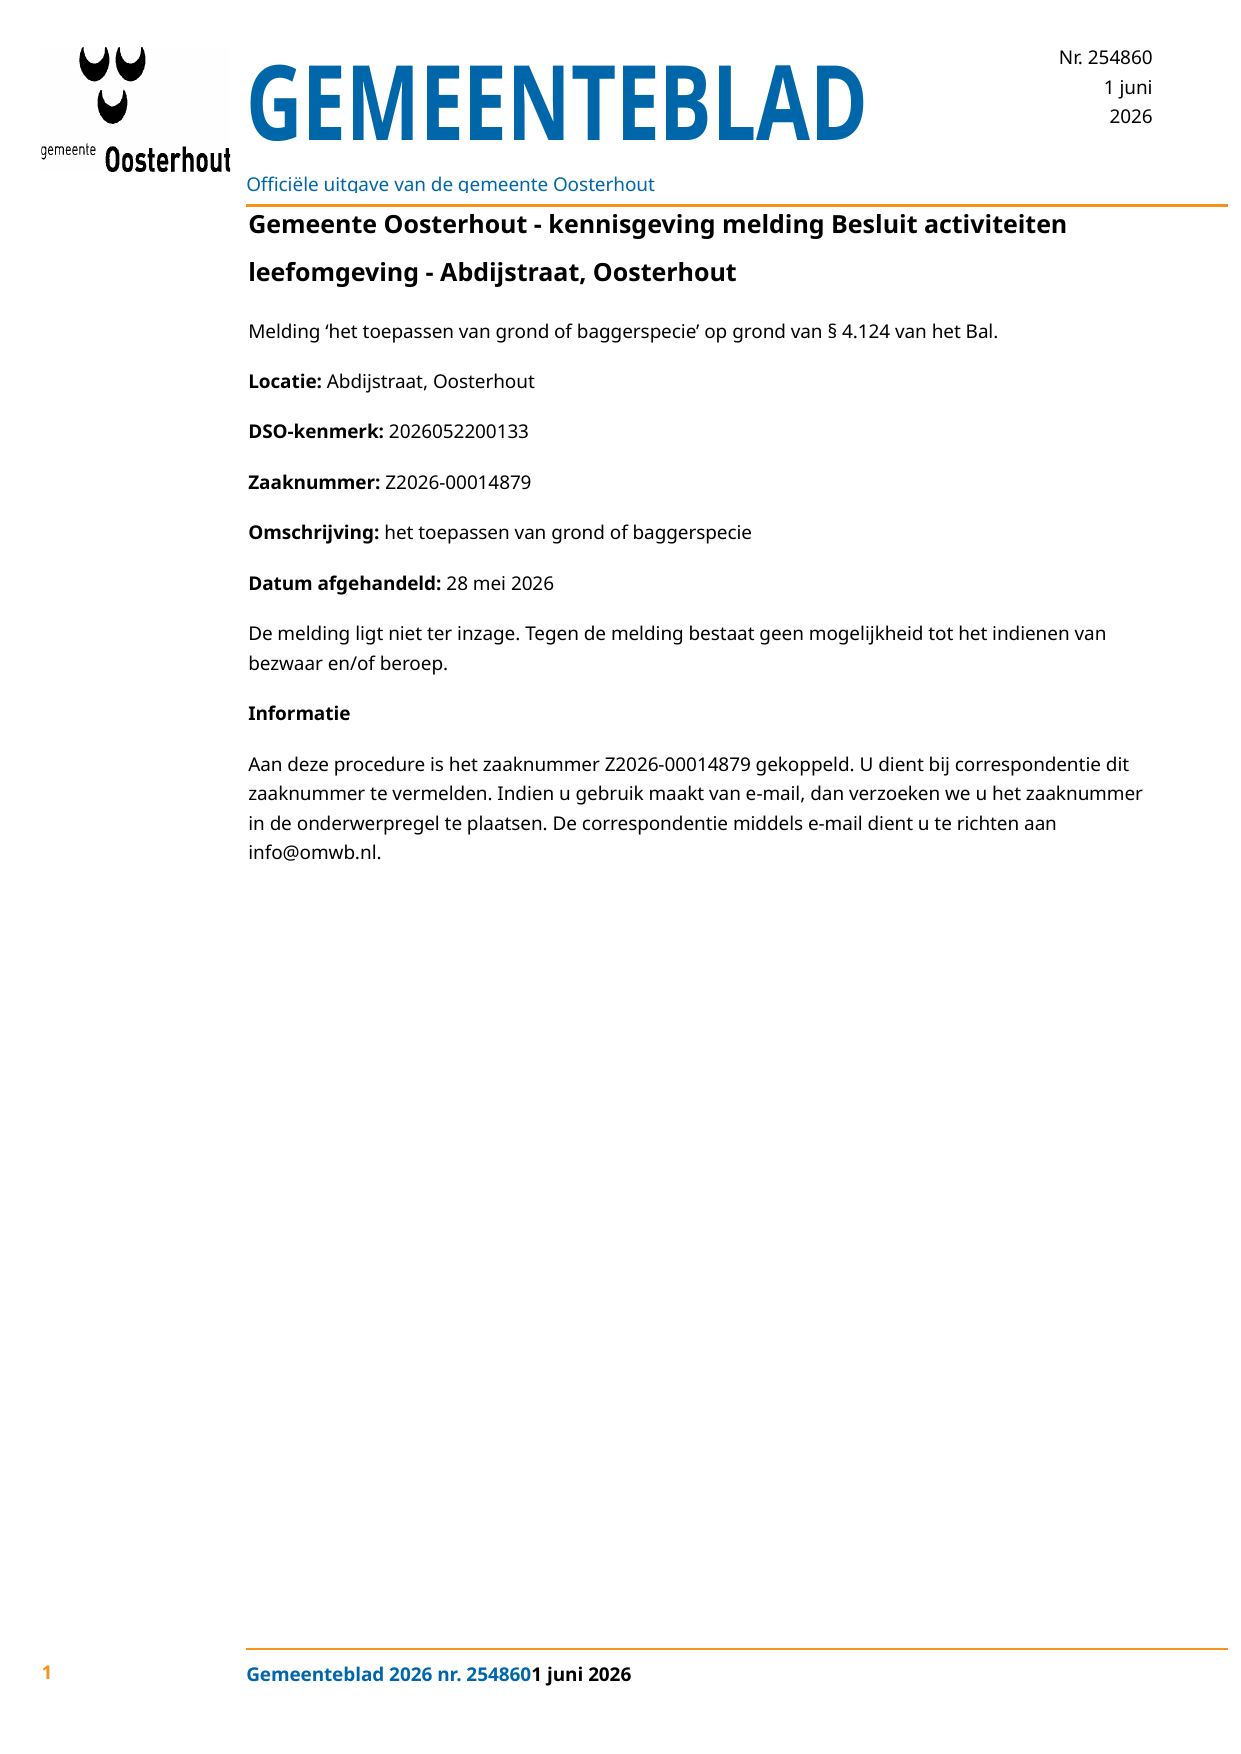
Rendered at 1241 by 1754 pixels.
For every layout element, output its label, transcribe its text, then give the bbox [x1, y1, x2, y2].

text Locatie: Abdijstraat, Oosterhout [248, 368, 1152, 394]
text Aan deze procedure is het zaaknummer Z2026-00014879 gekoppeld. U dient bij correspondentie dit zaaknummer te vermelden. Indien u gebruik maakt van e-mail, dan verzoeken we u het zaaknummer in de onderwerpregel te plaatsen. De correspondentie middels e-mail dient u te richten aan info@omwb.nl. [248, 751, 1152, 865]
text De melding ligt niet ter inzage. Tegen de melding bestaat geen mogelijkheid tot het indienen van bezwaar en/of beroep. [248, 620, 1152, 676]
text Omschrijving: het toepassen van grond of baggerspecie [248, 519, 1152, 545]
text Datum afgehandeld: 28 mei 2026 [248, 570, 1152, 596]
picture [41, 47, 231, 172]
text Gemeente Oosterhout - kennisgeving melding Besluit activiteiten leefomgeving - Abdijstraat, Oosterhout [248, 207, 1152, 288]
text Zaaknummer: Z2026-00014879 [248, 469, 1152, 495]
text Informatie [248, 700, 1152, 726]
text DSO-kenmerk: 2026052200133 [248, 419, 1152, 444]
text Melding ‘het toepassen van grond of baggerspecie’ op grond van § 4.124 van het Bal. [248, 318, 1152, 344]
